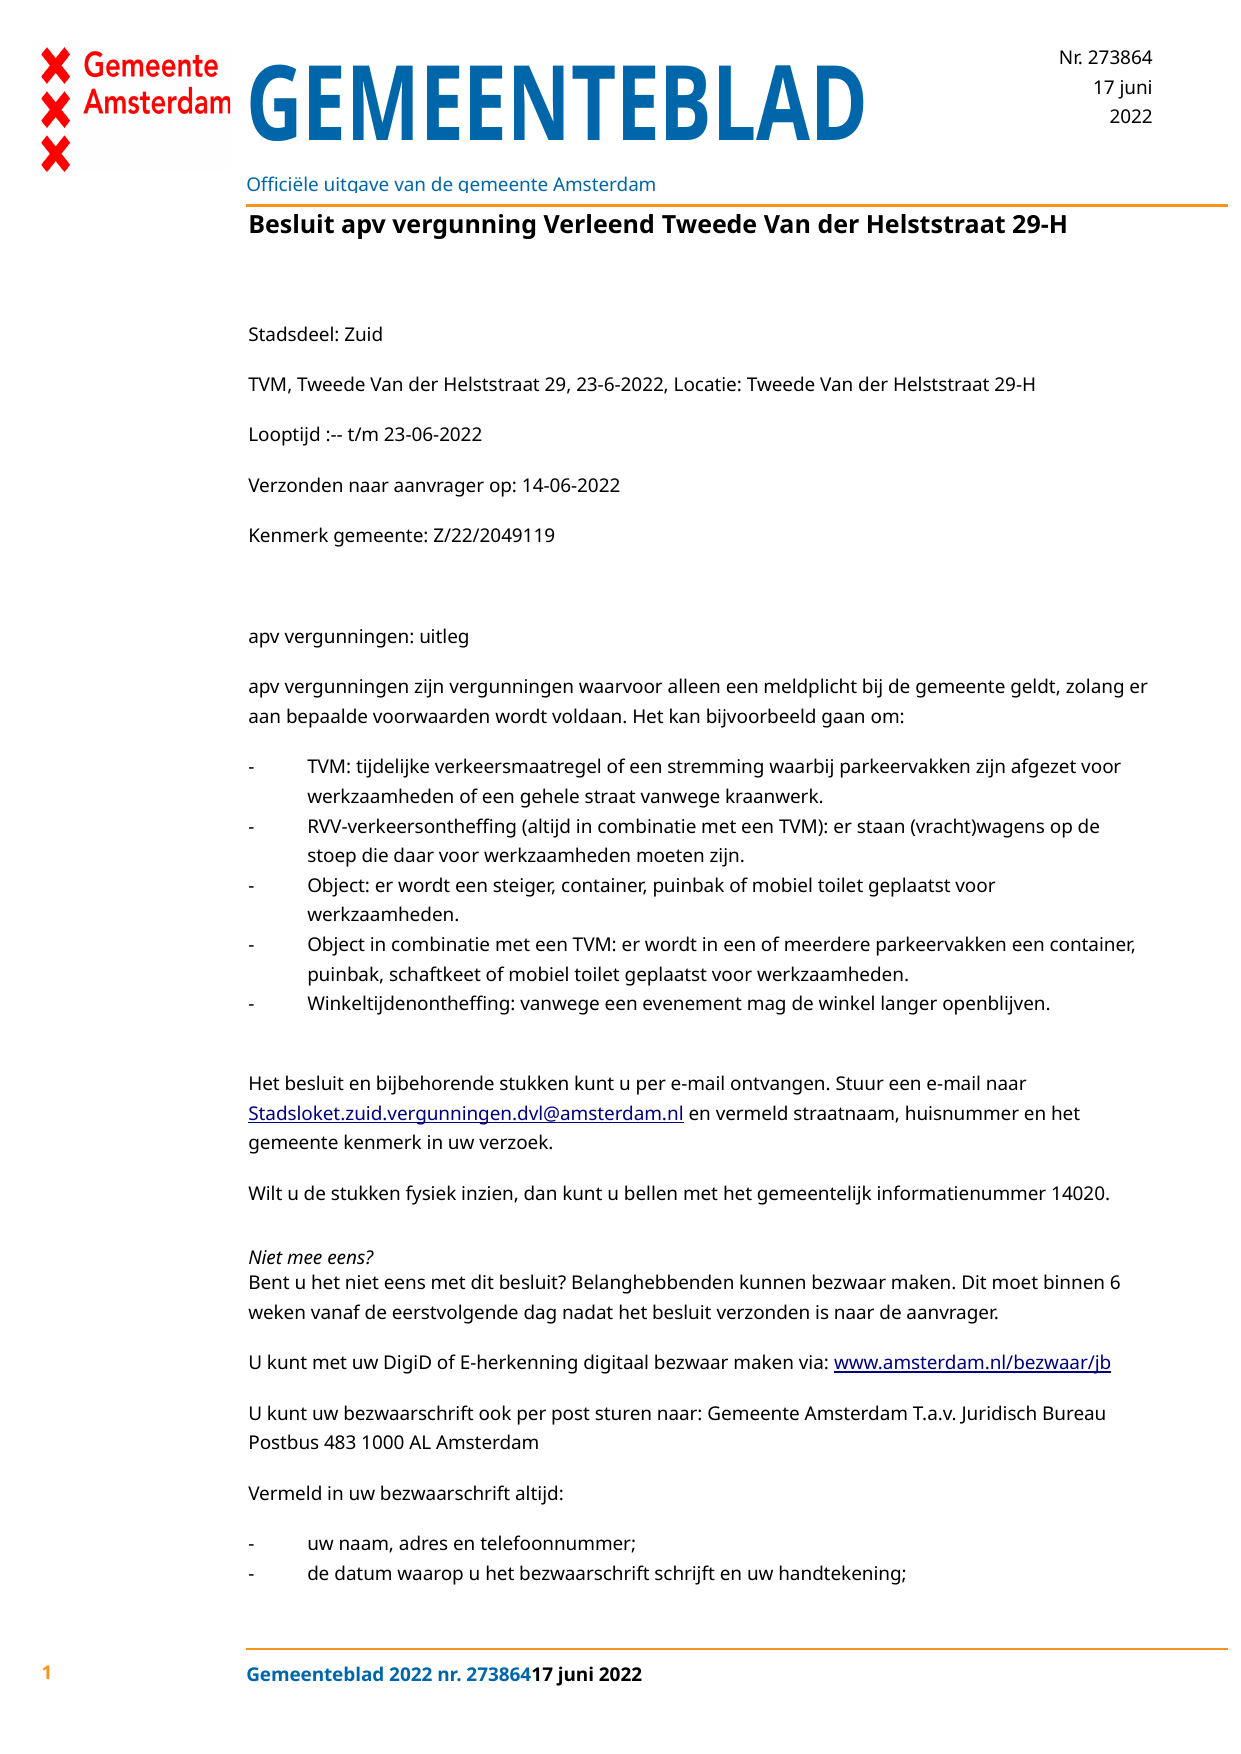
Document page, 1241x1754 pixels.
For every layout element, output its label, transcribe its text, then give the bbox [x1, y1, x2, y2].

text Vermeld in uw bezwaarschrift altijd: [248, 1480, 1152, 1506]
text Verzonden naar aanvrager op: 14-06-2022 [248, 472, 1152, 498]
list uw naam, adres en telefoonnummer; [248, 1530, 1152, 1556]
text Stadsdeel: Zuid [248, 321, 1152, 346]
text apv vergunningen zijn vergunningen waarvoor alleen een meldplicht bij de gemeente geldt, zolang er aan bepaalde voorwaarden wordt voldaan. Het kan bijvoorbeeld gaan om: [248, 674, 1152, 729]
list TVM: tijdelijke verkeersmaatregel of een stremming waarbij parkeervakken zijn afgezet voor werkzaamheden of een gehele straat vanwege kraanwerk. [248, 754, 1152, 809]
list de datum waarop u het bezwaarschrift schrijft en uw handtekening; [248, 1560, 1152, 1586]
text Niet mee eens? [248, 1244, 1152, 1269]
text U kunt met uw DigiD of E-herkenning digitaal bezwaar maken via: www.amsterdam.nl/bezwaar/jb [248, 1349, 1152, 1375]
text Het besluit en bijbehorende stukken kunt u per e-mail ontvangen. Stuur een e-mail naar Stadsloket.zuid.vergunningen.dvl@amsterdam.nl en vermeld straatnaam, huisnummer en het gemeente kenmerk in uw verzoek. [248, 1070, 1152, 1155]
text U kunt uw bezwaarschrift ook per post sturen naar: Gemeente Amsterdam T.a.v. Juridisch Bureau Postbus 483 1000 AL Amsterdam [248, 1400, 1152, 1455]
text Besluit apv vergunning Verleend Tweede Van der Helststraat 29-H [248, 207, 1152, 241]
picture [41, 47, 231, 172]
text TVM, Tweede Van der Helststraat 29, 23-6-2022, Locatie: Tweede Van der Helststraat 29-H [248, 371, 1152, 397]
list Object in combinatie met een TVM: er wordt in een of meerdere parkeervakken een container, puinbak, schaftkeet of mobiel toilet geplaatst voor werkzaamheden. [248, 931, 1152, 986]
text Kenmerk gemeente: Z/22/2049119 [248, 522, 1152, 548]
text Wilt u de stukken fysiek inzien, dan kunt u bellen met het gemeentelijk informatienummer 14020. [248, 1180, 1152, 1206]
text apv vergunningen: uitleg [248, 623, 1152, 649]
text Looptijd :-- t/m 23-06-2022 [248, 422, 1152, 447]
text Bent u het niet eens met dit besluit? Belanghebbenden kunnen bezwaar maken. Dit moet binnen 6 weken vanaf de eerstvolgende dag nadat het besluit verzonden is naar de aanvrager. [248, 1269, 1152, 1325]
list RVV-verkeersontheffing (altijd in combinatie met een TVM): er staan (vracht)wagens op de stoep die daar voor werkzaamheden moeten zijn. [248, 813, 1152, 868]
list Object: er wordt een steiger, container, puinbak of mobiel toilet geplaatst voor werkzaamheden. [248, 872, 1152, 927]
list Winkeltijdenontheffing: vanwege een evenement mag de winkel langer openblijven. [248, 990, 1152, 1016]
